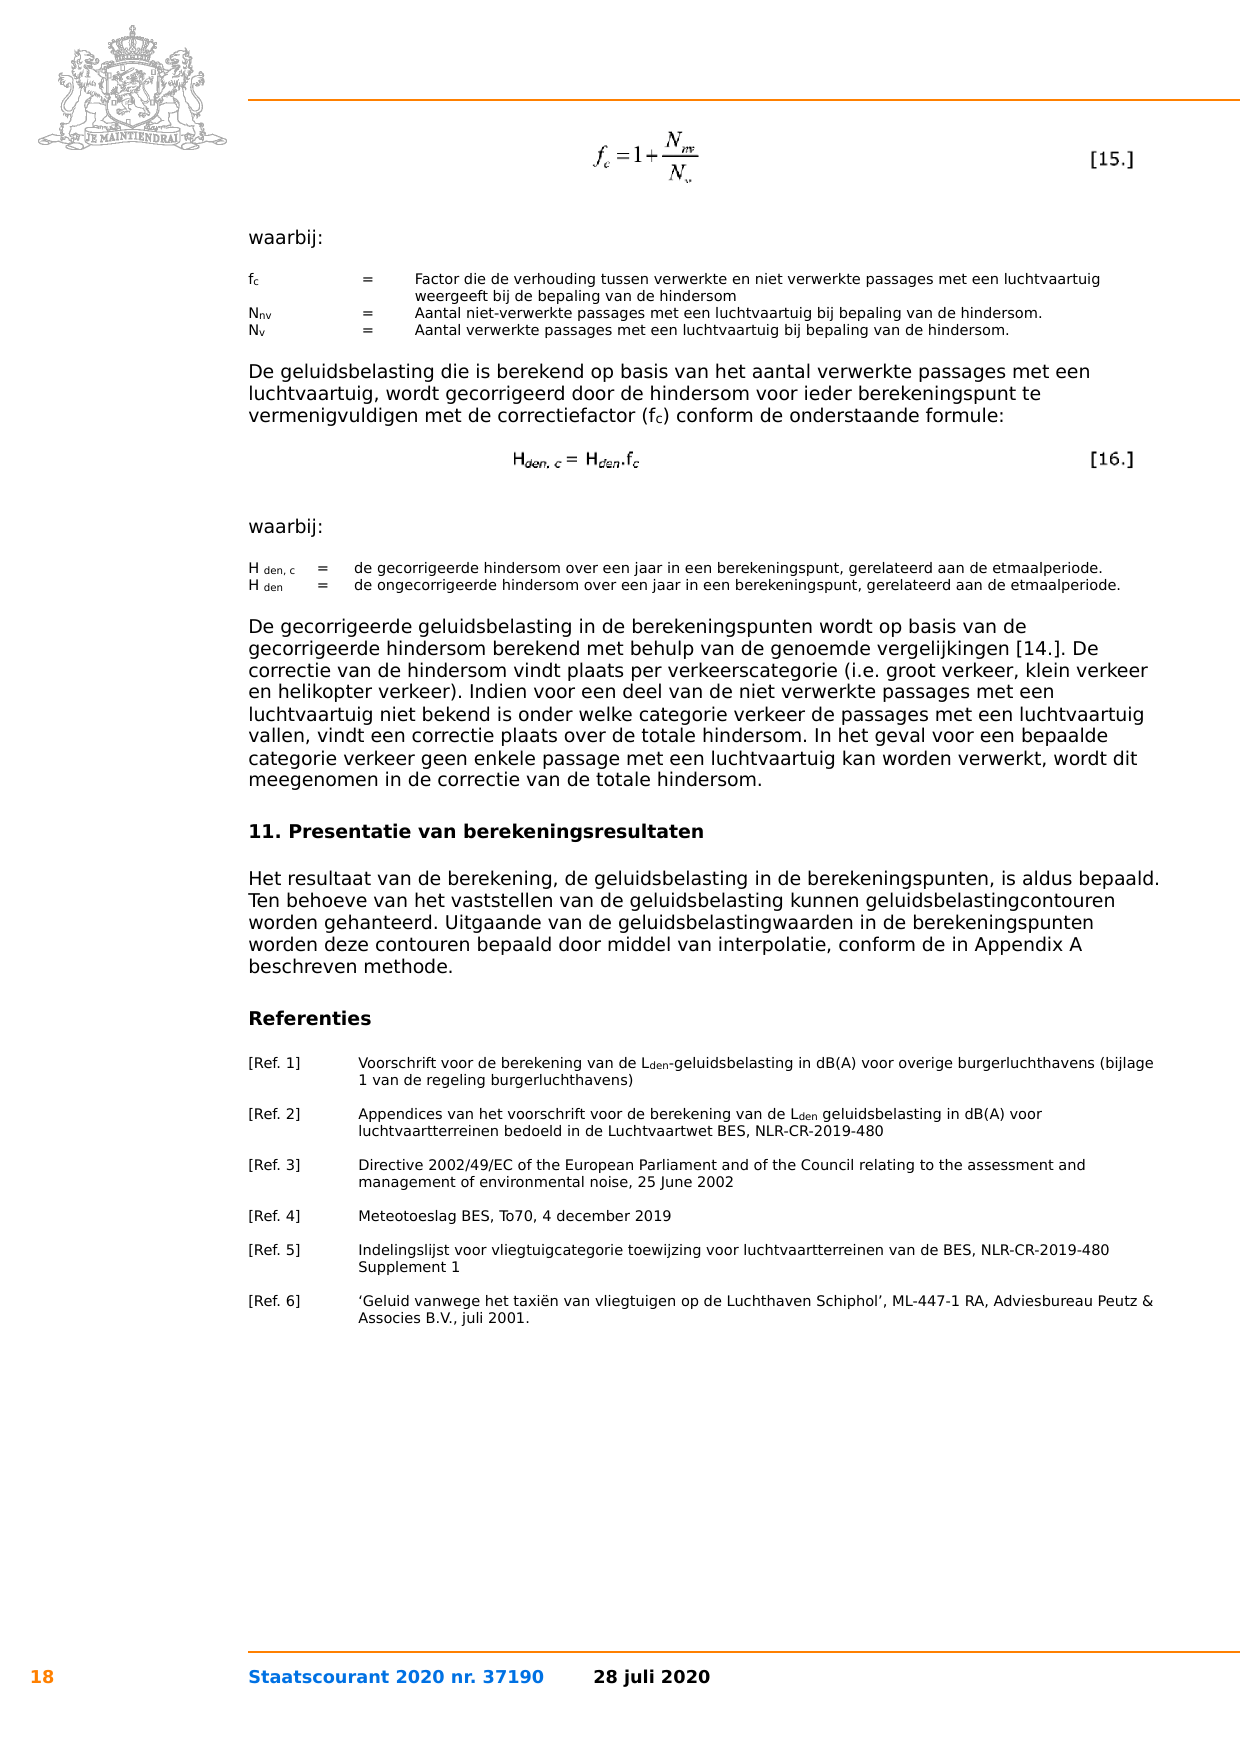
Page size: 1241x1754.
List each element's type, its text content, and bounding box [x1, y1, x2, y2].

table_cell Aantal verwerkte passages met een luchtvaartuig bij bepaling van de hindersom. [409, 322, 1163, 339]
table_cell [248, 1276, 352, 1293]
table_cell [352, 1089, 1163, 1106]
table_cell [Ref. 5] [248, 1242, 352, 1276]
table_header = [311, 560, 348, 577]
table_header H den, c [248, 560, 311, 577]
text waarbij: [248, 516, 1163, 538]
table_cell de ongecorrigeerde hindersom over een jaar in een berekeningspunt, gerelateerd aan de etmaalperiode. [348, 577, 1163, 594]
table_cell Nv [248, 322, 356, 339]
text Het resultaat van de berekening, de geluidsbelasting in de berekeningspunten, is aldus bepaald. Ten behoeve van het vaststellen van de geluidsbelasting kunnen geluidsbelastingcontouren worden gehanteerd. Uitgaande van de geluidsbelastingwaarden in de berekeningspunten worden deze contouren bepaald door middel van interpolatie, conform de in Appendix A beschreven methode. [248, 868, 1163, 978]
table_cell ‘Geluid vanwege het taxiën van vliegtuigen op de Luchthaven Schiphol’, ML-447-1 RA, Adviesbureau Peutz & Associes B.V., juli 2001. [352, 1293, 1163, 1327]
table_cell [Ref. 3] [248, 1157, 352, 1191]
table_cell = [356, 305, 409, 322]
table_header Voorschrift voor de berekening van de Lden-geluidsbelasting in dB(A) voor overige burgerluchthavens (bijlage 1 van de regeling burgerluchthavens) [352, 1055, 1163, 1089]
text De geluidsbelasting die is berekend op basis van het aantal verwerkte passages met een luchtvaartuig, wordt gecorrigeerd door de hindersom voor ieder berekeningspunt te vermenigvuldigen met de correctiefactor (fc) conform de onderstaande formule: [248, 361, 1163, 426]
text De gecorrigeerde geluidsbelasting in de berekeningspunten wordt op basis van de gecorrigeerde hindersom berekend met behulp van de genoemde vergelijkingen [14.]. De correctie van de hindersom vindt plaats per verkeerscategorie (i.e. groot verkeer, klein verkeer en helikopter verkeer). Indien voor een deel van de niet verwerkte passages met een luchtvaartuig niet bekend is onder welke categorie verkeer de passages met een luchtvaartuig vallen, vindt een correctie plaats over de totale hindersom. In het geval voor een bepaalde categorie verkeer geen enkele passage met een luchtvaartuig kan worden verwerkt, wordt dit meegenomen in de correctie van de totale hindersom. [248, 616, 1163, 791]
table_cell [248, 1191, 352, 1208]
table_header fc [248, 271, 356, 305]
table_header de gecorrigeerde hindersom over een jaar in een berekeningspunt, gerelateerd aan de etmaalperiode. [348, 560, 1163, 577]
table_cell = [311, 577, 348, 594]
table_cell Aantal niet-verwerkte passages met een luchtvaartuig bij bepaling van de hindersom. [409, 305, 1163, 322]
table_cell [352, 1225, 1163, 1242]
table_cell [248, 1225, 352, 1242]
picture [248, 130, 1134, 183]
table_cell [Ref. 6] [248, 1293, 352, 1327]
table_cell Directive 2002/49/EC of the European Parliament and of the Council relating to the assessment and management of environmental noise, 25 June 2002 [352, 1157, 1163, 1191]
subtitle 11. Presentatie van berekeningsresultaten [248, 821, 1163, 843]
table_cell = [356, 322, 409, 339]
table_header = [356, 271, 409, 305]
picture [38, 25, 227, 150]
table_cell Appendices van het voorschrift voor de berekening van de Lden geluidsbelasting in dB(A) voor luchtvaartterreinen bedoeld in de Luchtvaartwet BES, NLR-CR-2019-480 [352, 1106, 1163, 1140]
table_cell [248, 1140, 352, 1157]
table_cell [352, 1276, 1163, 1293]
subtitle Referenties [248, 1008, 1163, 1030]
table_cell H den [248, 577, 311, 594]
table_cell Nnv [248, 305, 356, 322]
table_cell Meteotoeslag BES, To70, 4 december 2019 [352, 1208, 1163, 1225]
table_header Factor die de verhouding tussen verwerkte en niet verwerkte passages met een luchtvaartuig weergeeft bij de bepaling van de hindersom [409, 271, 1163, 305]
table_cell [Ref. 2] [248, 1106, 352, 1140]
table_header [Ref. 1] [248, 1055, 352, 1089]
table_cell [352, 1140, 1163, 1157]
text waarbij: [248, 227, 1163, 249]
table_cell [Ref. 4] [248, 1208, 352, 1225]
picture [248, 448, 1134, 472]
table_cell [352, 1191, 1163, 1208]
table_cell Indelingslijst voor vliegtuigcategorie toewijzing voor luchtvaartterreinen van de BES, NLR-CR-2019-480 Supplement 1 [352, 1242, 1163, 1276]
table_cell [248, 1089, 352, 1106]
